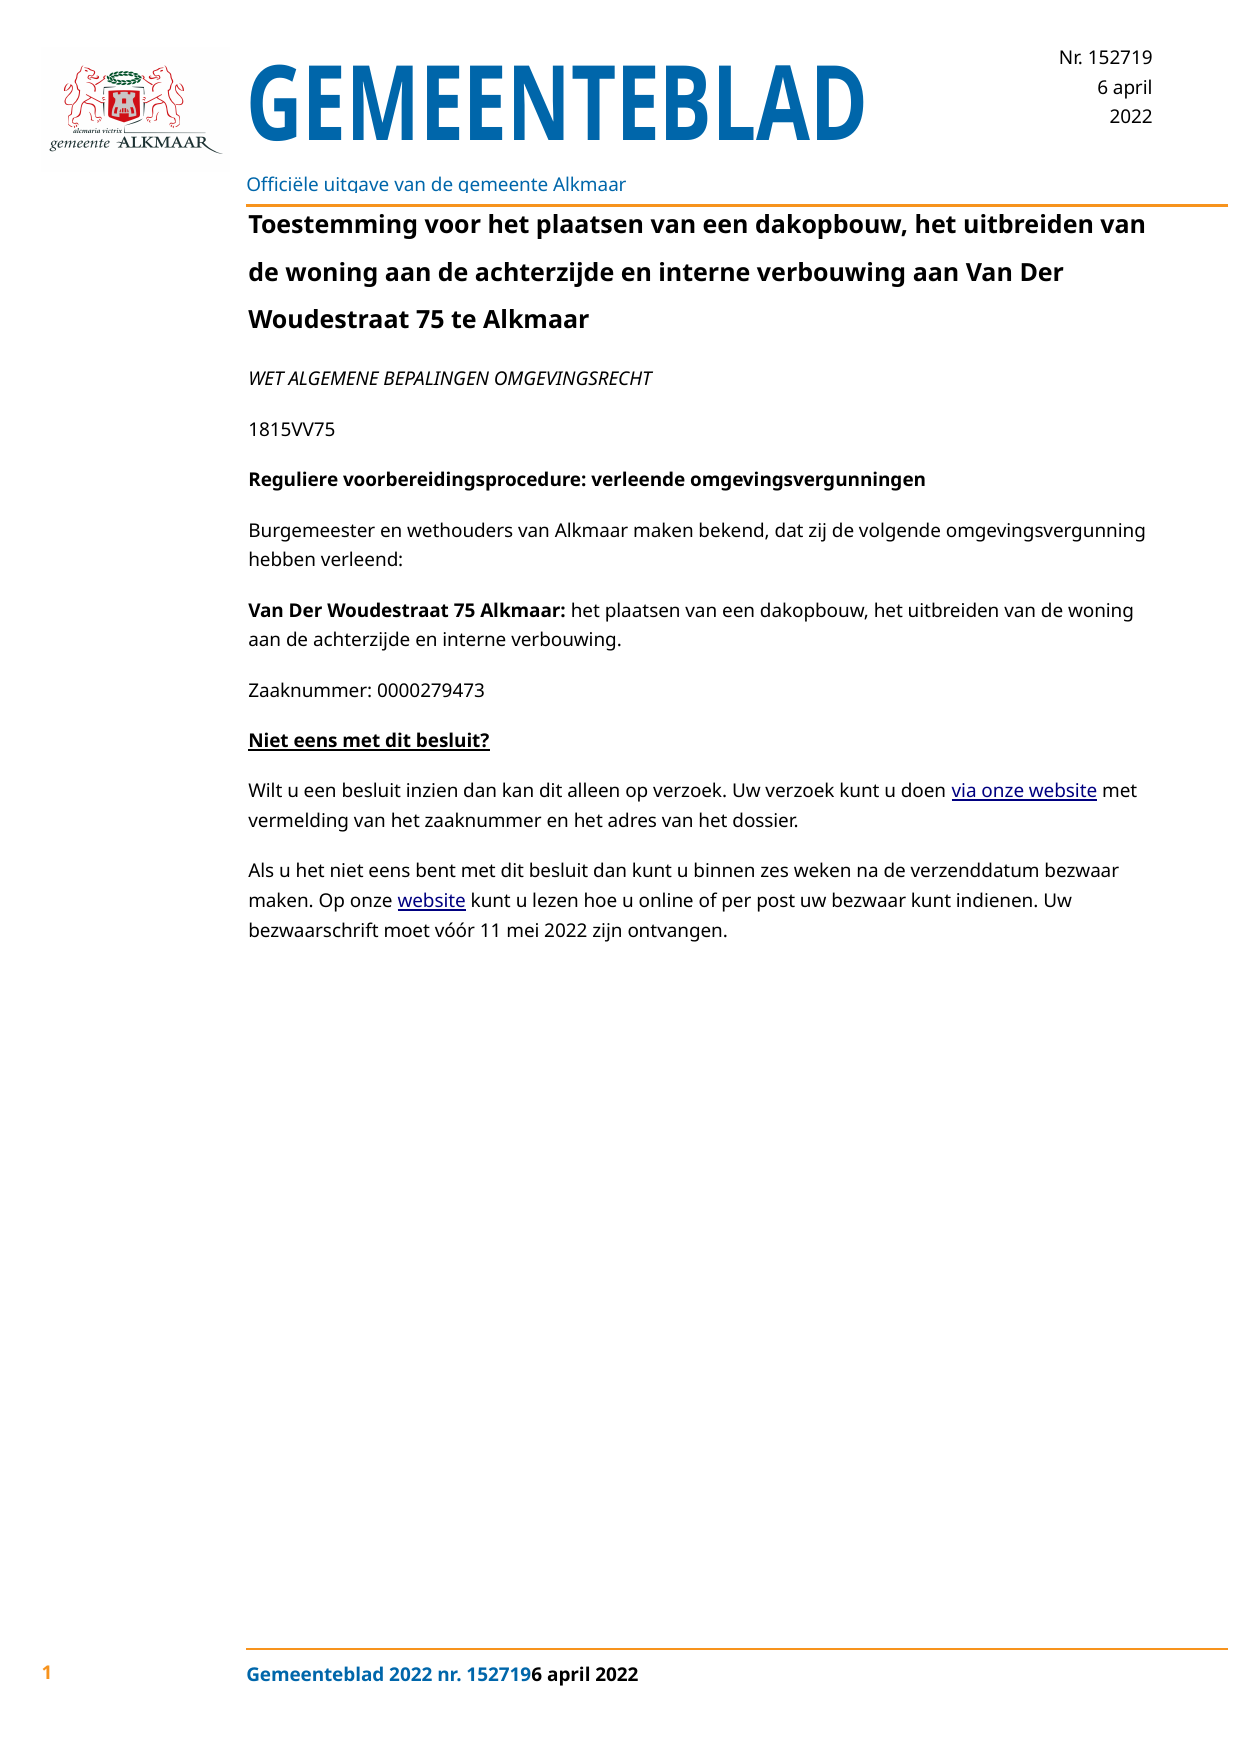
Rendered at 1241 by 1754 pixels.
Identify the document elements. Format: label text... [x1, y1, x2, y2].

text Reguliere voorbereidingsprocedure: verleende omgevingsvergunningen [248, 466, 1152, 492]
text Toestemming voor het plaatsen van een dakopbouw, het uitbreiden van de woning aan de achterzijde en interne verbouwing aan Van Der Woudestraat 75 te Alkmaar [248, 207, 1152, 336]
picture [41, 47, 231, 172]
text Zaaknummer: 0000279473 [248, 677, 1152, 702]
text Van Der Woudestraat 75 Alkmaar: het plaatsen van een dakopbouw, het uitbreiden van de woning aan de achterzijde en interne verbouwing. [248, 597, 1152, 652]
text Wilt u een besluit inzien dan kan dit alleen op verzoek. Uw verzoek kunt u doen via onze website met vermelding van het zaaknummer en het adres van het dossier. [248, 778, 1152, 833]
text 1815VV75 [248, 416, 1152, 442]
text Niet eens met dit besluit? [248, 727, 1152, 753]
text Als u het niet eens bent met dit besluit dan kunt u binnen zes weken na de verzenddatum bezwaar maken. Op onze website kunt u lezen hoe u online of per post uw bezwaar kunt indienen. Uw bezwaarschrift moet vóór 11 mei 2022 zijn ontvangen. [248, 858, 1152, 942]
text Burgemeester en wethouders van Alkmaar maken bekend, dat zij de volgende omgevingsvergunning hebben verleend: [248, 517, 1152, 572]
text WET ALGEMENE BEPALINGEN OMGEVINGSRECHT [248, 366, 1152, 391]
